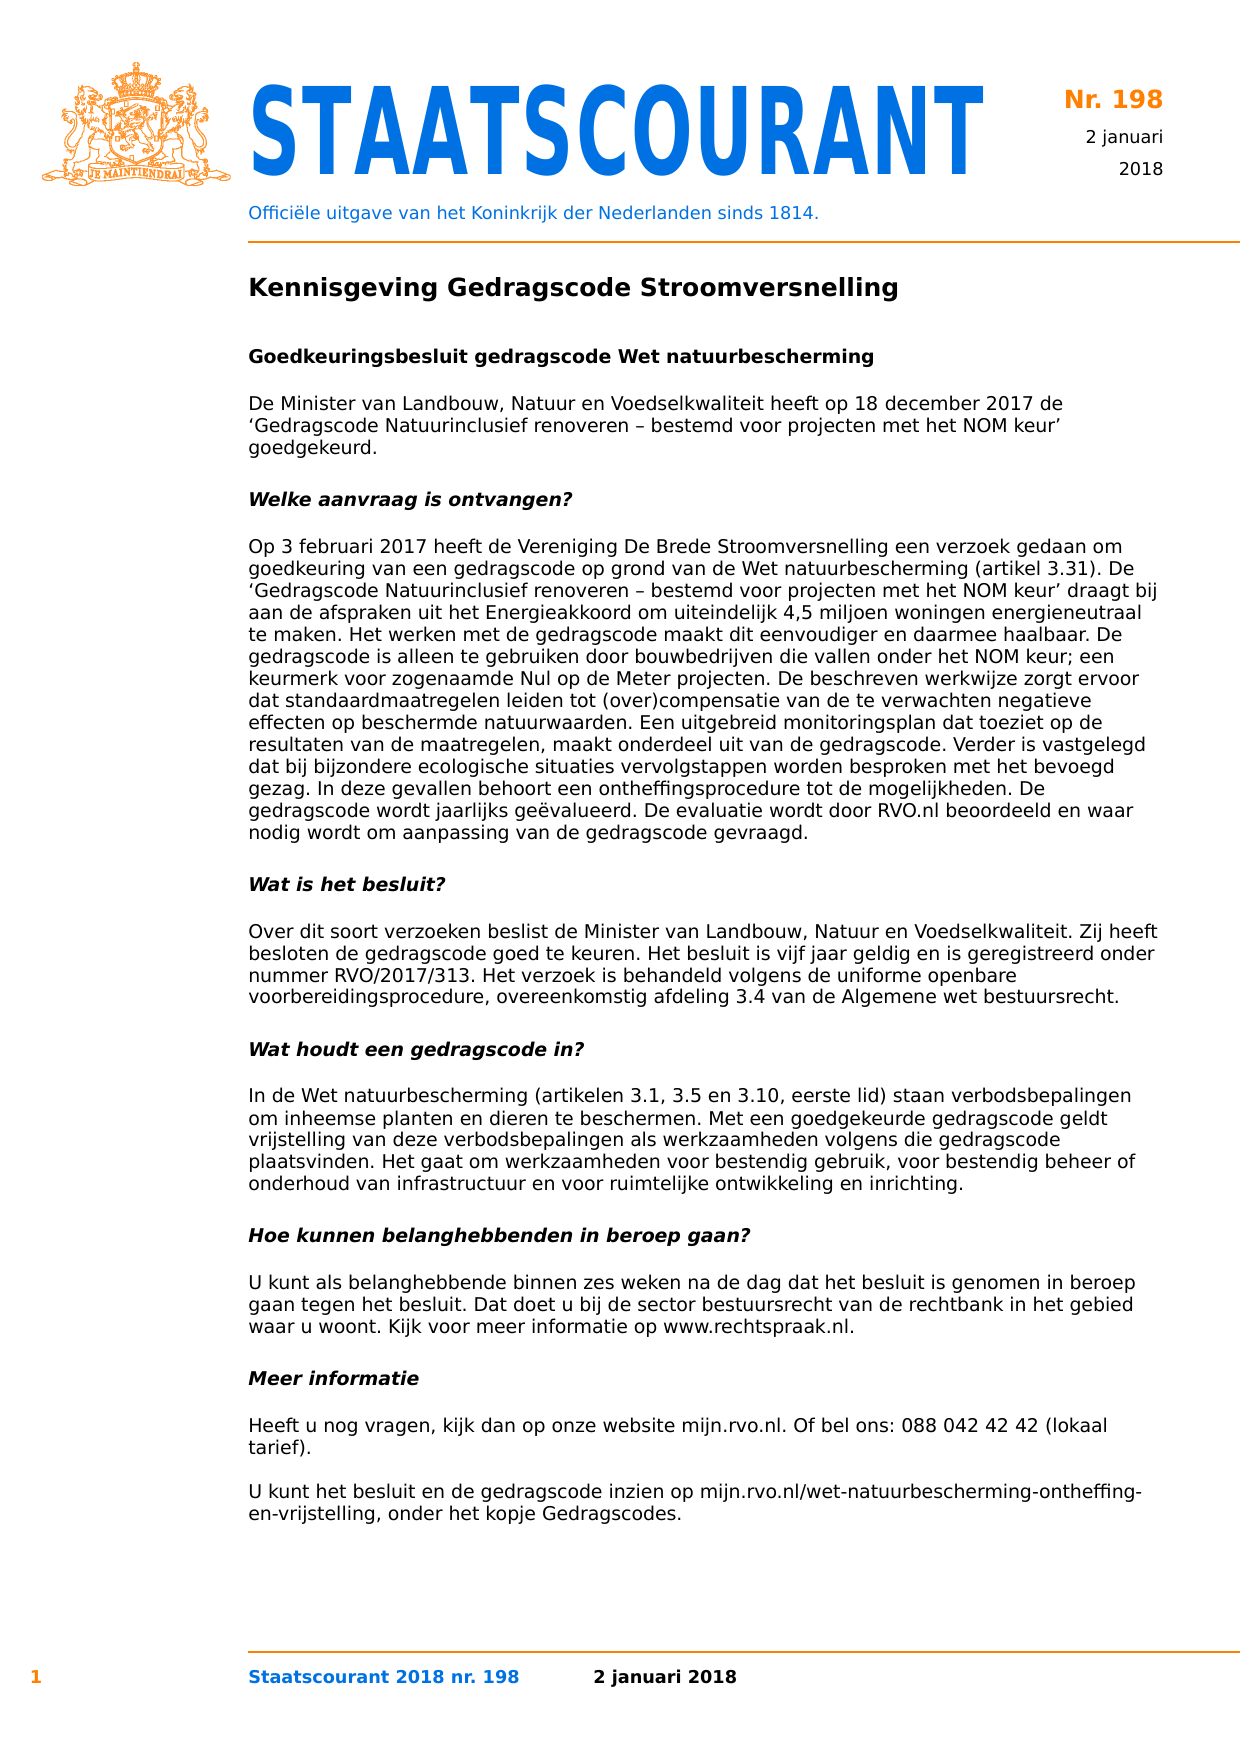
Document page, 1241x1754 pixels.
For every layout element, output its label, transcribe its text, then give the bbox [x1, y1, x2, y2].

subtitle Wat houdt een gedragscode in? [248, 1038, 1163, 1060]
text U kunt het besluit en de gedragscode inzien op mijn.rvo.nl/wet-natuurbescherming-ontheffing-en-vrijstelling, onder het kopje Gedragscodes. [248, 1481, 1163, 1525]
table_header [25, 62, 248, 241]
subtitle Hoe kunnen belanghebbenden in beroep gaan? [248, 1225, 1163, 1247]
subtitle Meer informatie [248, 1368, 1163, 1390]
text Op 3 februari 2017 heeft de Vereniging De Brede Stroomversnelling een verzoek gedaan om goedkeuring van een gedragscode op grond van de Wet natuurbescherming (artikel 3.31). De ‘Gedragscode Natuurinclusief renoveren – bestemd voor projecten met het NOM keur’ draagt bij aan de afspraken uit het Energieakkoord om uiteindelijk 4,5 miljoen woningen energieneutraal te maken. Het werken met de gedragscode maakt dit eenvoudiger en daarmee haalbaar. De gedragscode is alleen te gebruiken door bouwbedrijven die vallen onder het NOM keur; een keurmerk voor zogenaamde Nul op de Meter projecten. De beschreven werkwijze zorgt ervoor dat standaardmaatregelen leiden tot (over)compensatie van de te verwachten negatieve effecten op beschermde natuurwaarden. Een uitgebreid monitoringsplan dat toeziet op de resultaten van de maatregelen, maakt onderdeel uit van de gedragscode. Verder is vastgelegd dat bij bijzondere ecologische situaties vervolgstappen worden besproken met het bevoegd gezag. In deze gevallen behoort een ontheffingsprocedure tot de mogelijkheden. De gedragscode wordt jaarlijks geëvalueerd. De evaluatie wordt door RVO.nl beoordeeld en waar nodig wordt om aanpassing van de gedragscode gevraagd. [248, 536, 1163, 843]
table_header STAATSCOURANT [248, 62, 998, 203]
text Heeft u nog vragen, kijk dan op onze website mijn.rvo.nl. Of bel ons: 088 042 42 42 (lokaal tarief). [248, 1415, 1163, 1459]
subtitle Kennisgeving Gedragscode Stroomversnelling [248, 273, 1163, 302]
picture [41, 62, 231, 186]
table_cell 2018 [998, 153, 1240, 203]
table_cell 2 januari [998, 121, 1240, 153]
text U kunt als belanghebbende binnen zes weken na de dag dat het besluit is genomen in beroep gaan tegen het besluit. Dat doet u bij de sector bestuursrecht van de rechtbank in het gebied waar u woont. Kijk voor meer informatie op www.rechtspraak.nl. [248, 1272, 1163, 1338]
text De Minister van Landbouw, Natuur en Voedselkwaliteit heeft op 18 december 2017 de ‘Gedragscode Natuurinclusief renoveren – bestemd voor projecten met het NOM keur’ goedgekeurd. [248, 393, 1163, 459]
subtitle Goedkeuringsbesluit gedragscode Wet natuurbescherming [248, 346, 1163, 368]
subtitle Welke aanvraag is ontvangen? [248, 489, 1163, 511]
table_cell Officiële uitgave van het Koninkrijk der Nederlanden sinds 1814. [248, 203, 1240, 241]
table_header Nr. 198 [998, 62, 1240, 121]
text Over dit soort verzoeken beslist de Minister van Landbouw, Natuur en Voedselkwaliteit. Zij heeft besloten de gedragscode goed te keuren. Het besluit is vijf jaar geldig en is geregistreerd onder nummer RVO/2017/313. Het verzoek is behandeld volgens de uniforme openbare voorbereidingsprocedure, overeenkomstig afdeling 3.4 van de Algemene wet bestuursrecht. [248, 921, 1163, 1008]
subtitle Wat is het besluit? [248, 873, 1163, 896]
text In de Wet natuurbescherming (artikelen 3.1, 3.5 en 3.10, eerste lid) staan verbodsbepalingen om inheemse planten en dieren te beschermen. Met een goedgekeurde gedragscode geldt vrijstelling van deze verbodsbepalingen als werkzaamheden volgens die gedragscode plaatsvinden. Het gaat om werkzaamheden voor bestendig gebruik, voor bestendig beheer of onderhoud van infrastructuur en voor ruimtelijke ontwikkeling en inrichting. [248, 1085, 1163, 1195]
